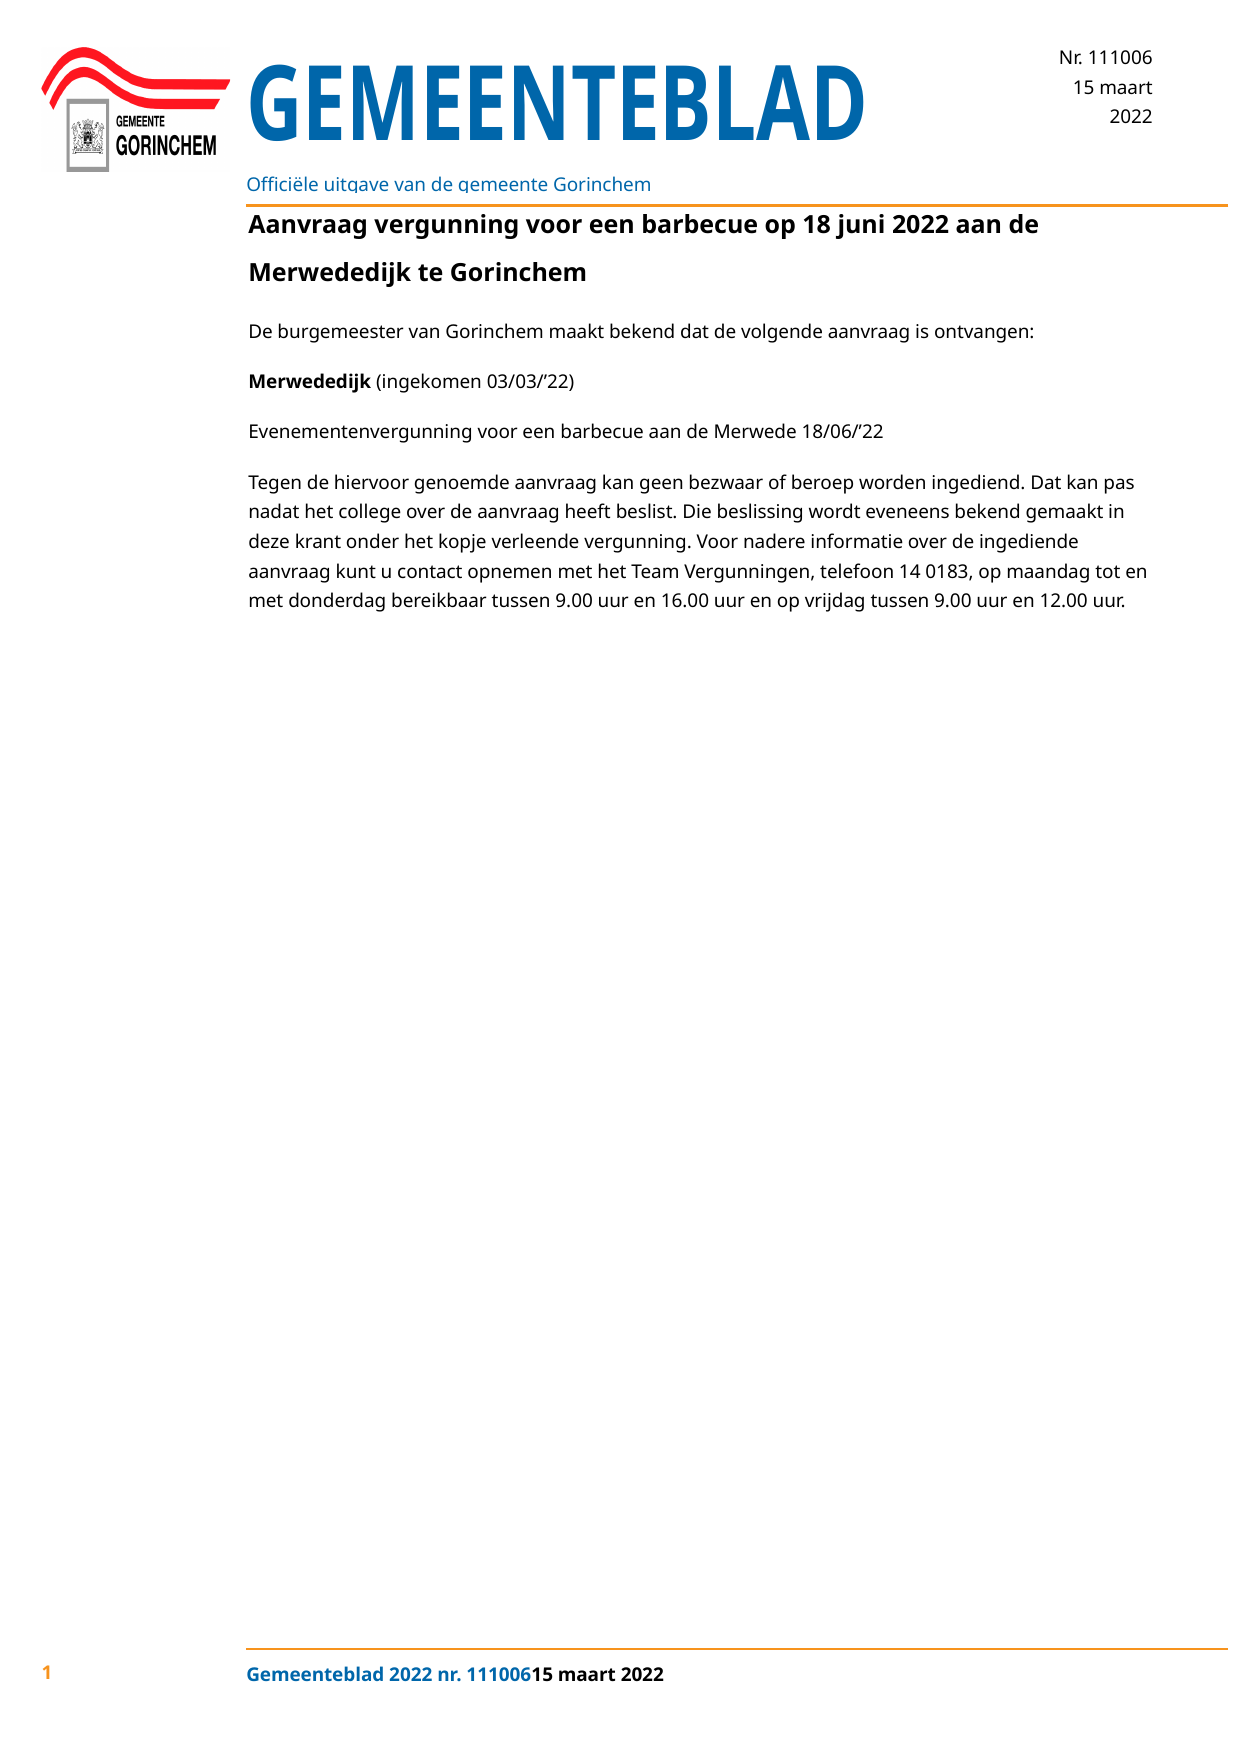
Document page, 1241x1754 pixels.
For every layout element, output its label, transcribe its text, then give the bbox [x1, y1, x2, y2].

text De burgemeester van Gorinchem maakt bekend dat de volgende aanvraag is ontvangen: [248, 318, 1152, 344]
text Tegen de hiervoor genoemde aanvraag kan geen bezwaar of beroep worden ingediend. Dat kan pas nadat het college over de aanvraag heeft beslist. Die beslissing wordt eveneens bekend gemaakt in deze krant onder het kopje verleende vergunning. Voor nadere informatie over de ingediende aanvraag kunt u contact opnemen met het Team Vergunningen, telefoon 14 0183, op maandag tot en met donderdag bereikbaar tussen 9.00 uur en 16.00 uur en op vrijdag tussen 9.00 uur en 12.00 uur. [248, 469, 1152, 613]
text Aanvraag vergunning voor een barbecue op 18 juni 2022 aan de Merwededijk te Gorinchem [248, 207, 1152, 288]
text Merwededijk (ingekomen 03/03/’22) [248, 368, 1152, 394]
picture [41, 47, 231, 172]
text Evenementenvergunning voor een barbecue aan de Merwede 18/06/’22 [248, 419, 1152, 444]
